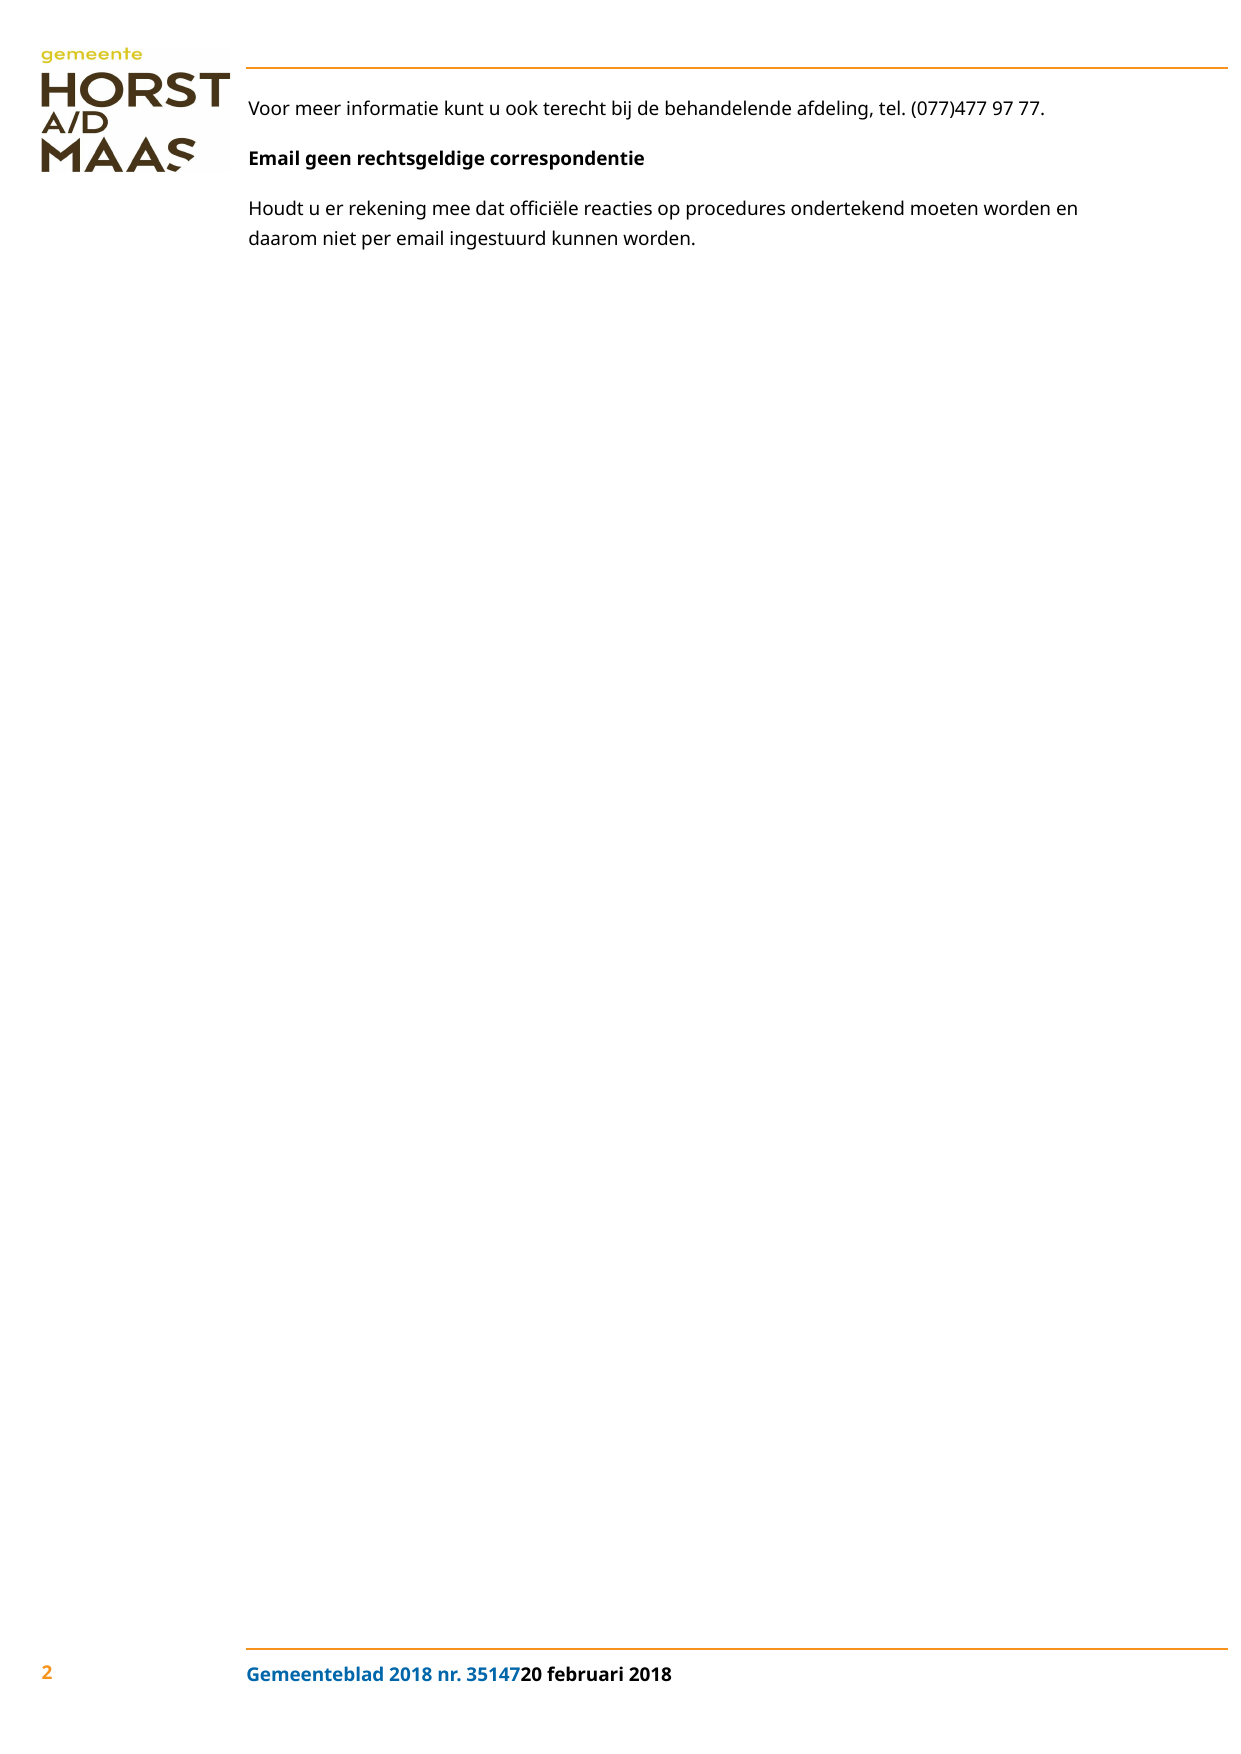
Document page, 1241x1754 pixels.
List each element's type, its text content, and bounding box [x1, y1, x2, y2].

text Voor meer informatie kunt u ook terecht bij de behandelende afdeling, tel. (077)477 97 77. [248, 95, 1152, 121]
text Houdt u er rekening mee dat officiële reacties op procedures ondertekend moeten worden en daarom niet per email ingestuurd kunnen worden. [248, 196, 1152, 251]
text Email geen rechtsgeldige correspondentie [248, 145, 1152, 171]
picture [41, 47, 231, 172]
